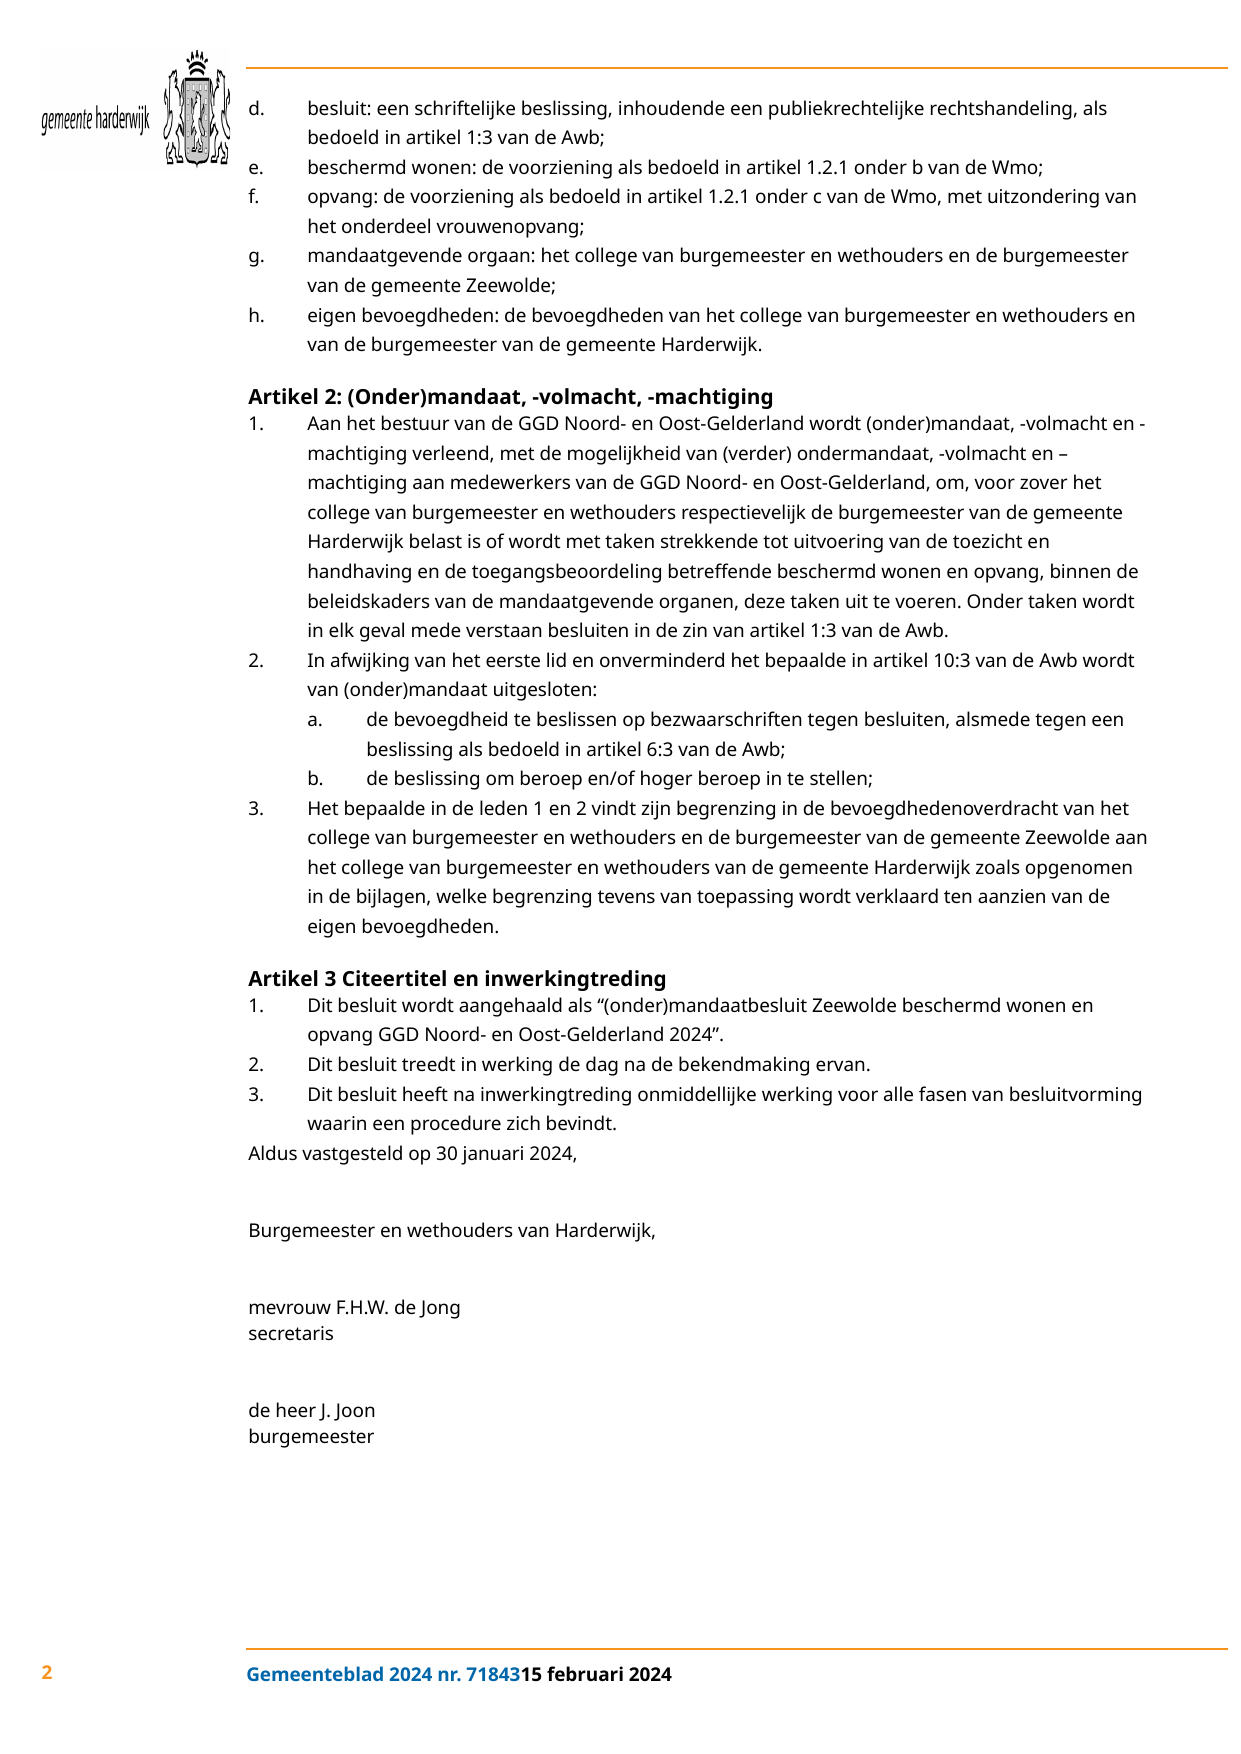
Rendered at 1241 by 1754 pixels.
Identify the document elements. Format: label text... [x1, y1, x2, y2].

list eigen bevoegdheden: de bevoegdheden van het college van burgemeester en wethouders en van de burgemeester van de gemeente Harderwijk. [248, 302, 1152, 357]
text Burgemeester en wethouders van Harderwijk, [248, 1217, 1152, 1243]
text mevrouw F.H.W. de Jong [248, 1294, 1152, 1320]
list Dit besluit heeft na inwerkingtreding onmiddellijke werking voor alle fasen van besluitvorming waarin een procedure zich bevindt. [248, 1081, 1152, 1136]
text secretaris [248, 1320, 1152, 1346]
list Het bepaalde in de leden 1 en 2 vindt zijn begrenzing in de bevoegdhedenoverdracht van het college van burgemeester en wethouders en de burgemeester van de gemeente Zeewolde aan het college van burgemeester en wethouders van de gemeente Harderwijk zoals opgenomen in de bijlagen, welke begrenzing tevens van toepassing wordt verklaard ten aanzien van de eigen bevoegdheden. [248, 795, 1152, 939]
list Aan het bestuur van de GGD Noord- en Oost-Gelderland wordt (onder)mandaat, -volmacht en -machtiging verleend, met de mogelijkheid van (verder) ondermandaat, -volmacht en –machtiging aan medewerkers van de GGD Noord- en Oost-Gelderland, om, voor zover het college van burgemeester en wethouders respectievelijk de burgemeester van de gemeente Harderwijk belast is of wordt met taken strekkende tot uitvoering van de toezicht en handhaving en de toegangsbeoordeling betreffende beschermd wonen en opvang, binnen de beleidskaders van de mandaatgevende organen, deze taken uit te voeren. Onder taken wordt in elk geval mede verstaan besluiten in de zin van artikel 1:3 van de Awb. [248, 410, 1152, 643]
list mandaatgevende orgaan: het college van burgemeester en wethouders en de burgemeester van de gemeente Zeewolde; [248, 243, 1152, 298]
list beschermd wonen: de voorziening als bedoeld in artikel 1.2.1 onder b van de Wmo; [248, 154, 1152, 180]
text Aldus vastgesteld op 30 januari 2024, [248, 1140, 1152, 1166]
picture [41, 47, 231, 172]
list opvang: de voorziening als bedoeld in artikel 1.2.1 onder c van de Wmo, met uitzondering van het onderdeel vrouwenopvang; [248, 183, 1152, 239]
text Artikel 2: (Onder)mandaat, -volmacht, -machtiging [248, 382, 1152, 410]
text burgemeester [248, 1423, 1152, 1449]
list Dit besluit wordt aangehaald als “(onder)mandaatbesluit Zeewolde beschermd wonen en opvang GGD Noord- en Oost-Gelderland 2024”. [248, 992, 1152, 1047]
list de bevoegdheid te beslissen op bezwaarschriften tegen besluiten, alsmede tegen een beslissing als bedoeld in artikel 6:3 van de Awb; [307, 706, 1152, 761]
text Artikel 3 Citeertitel en inwerkingtreding [248, 964, 1152, 992]
list besluit: een schriftelijke beslissing, inhoudende een publiekrechtelijke rechtshandeling, als bedoeld in artikel 1:3 van de Awb; [248, 95, 1152, 150]
list Dit besluit treedt in werking de dag na de bekendmaking ervan. [248, 1051, 1152, 1077]
list In afwijking van het eerste lid en onverminderd het bepaalde in artikel 10:3 van de Awb wordt van (onder)mandaat uitgesloten: [248, 647, 1152, 702]
text de heer J. Joon [248, 1397, 1152, 1423]
list de beslissing om beroep en/of hoger beroep in te stellen; [307, 765, 1152, 791]
